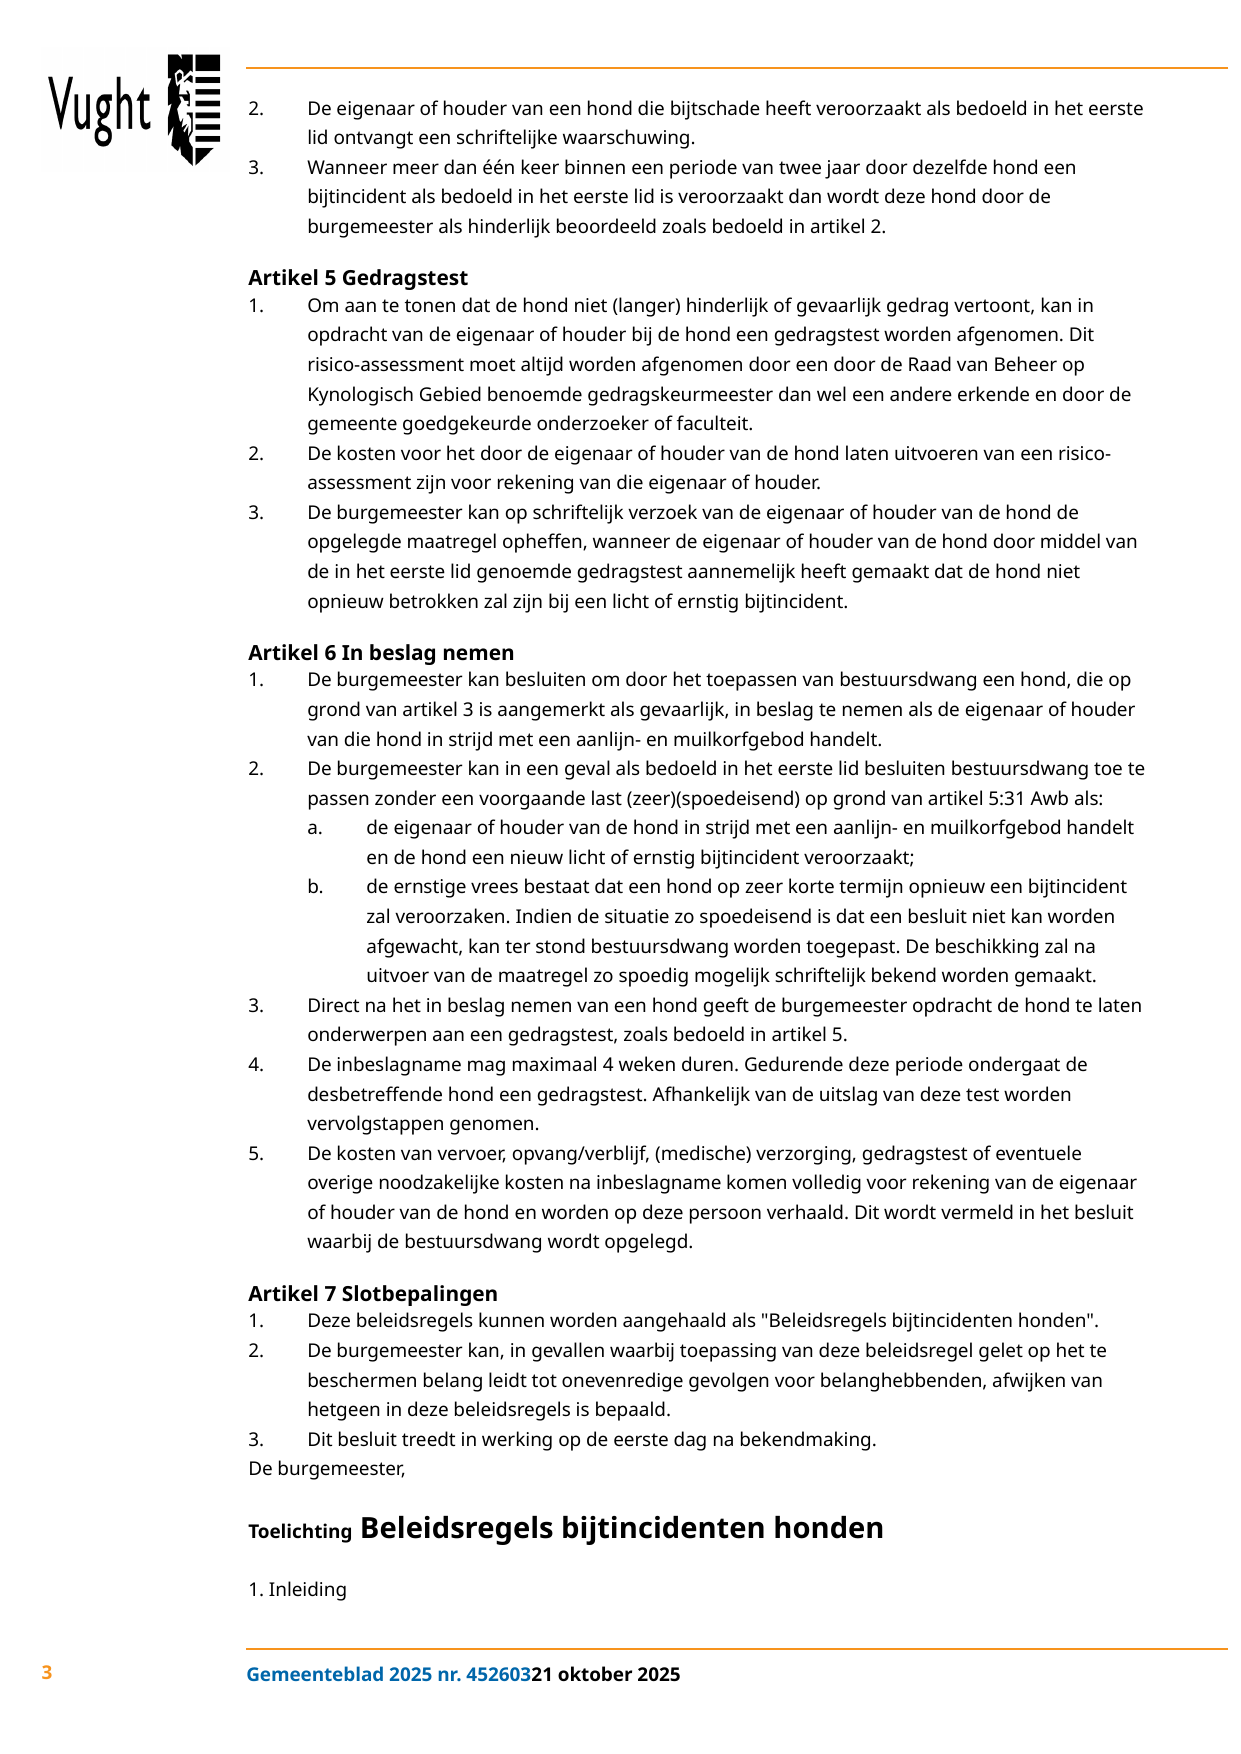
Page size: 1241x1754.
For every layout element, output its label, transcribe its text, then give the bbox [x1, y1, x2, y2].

text Artikel 7 Slotbepalingen [248, 1279, 1152, 1308]
list Wanneer meer dan één keer binnen een periode van twee jaar door dezelfde hond een bijtincident als bedoeld in het eerste lid is veroorzaakt dan wordt deze hond door de burgemeester als hinderlijk beoordeeld zoals bedoeld in artikel 2. [248, 154, 1152, 239]
list Deze beleidsregels kunnen worden aangehaald als "Beleidsregels bijtincidenten honden". [248, 1308, 1152, 1333]
list De kosten voor het door de eigenaar of houder van de hond laten uitvoeren van een risico-assessment zijn voor rekening van die eigenaar of houder. [248, 440, 1152, 495]
list De burgemeester kan in een geval als bedoeld in het eerste lid besluiten bestuursdwang toe te passen zonder een voorgaande last (zeer)(spoedeisend) op grond van artikel 5:31 Awb als: [248, 755, 1152, 811]
text Toelichting Beleidsregels bijtincidenten honden [248, 1507, 1152, 1547]
list De burgemeester kan, in gevallen waarbij toepassing van deze beleidsregel gelet op het te beschermen belang leidt tot onevenredige gevolgen voor belanghebbenden, afwijken van hetgeen in deze beleidsregels is bepaald. [248, 1337, 1152, 1422]
picture [41, 47, 231, 172]
text De burgemeester, [248, 1456, 1152, 1481]
list Direct na het in beslag nemen van een hond geeft de burgemeester opdracht de hond te laten onderwerpen aan een gedragstest, zoals bedoeld in artikel 5. [248, 992, 1152, 1047]
list De kosten van vervoer, opvang/verblijf, (medische) verzorging, gedragstest of eventuele overige noodzakelijke kosten na inbeslagname komen volledig voor rekening van de eigenaar of houder van de hond en worden op deze persoon verhaald. Dit wordt vermeld in het besluit waarbij de bestuursdwang wordt opgelegd. [248, 1140, 1152, 1254]
list De burgemeester kan besluiten om door het toepassen van bestuursdwang een hond, die op grond van artikel 3 is aangemerkt als gevaarlijk, in beslag te nemen als de eigenaar of houder van die hond in strijd met een aanlijn- en muilkorfgebod handelt. [248, 667, 1152, 752]
list De inbeslagname mag maximaal 4 weken duren. Gedurende deze periode ondergaat de desbetreffende hond een gedragstest. Afhankelijk van de uitslag van deze test worden vervolgstappen genomen. [248, 1051, 1152, 1136]
text Artikel 5 Gedragstest [248, 263, 1152, 292]
text Artikel 6 In beslag nemen [248, 638, 1152, 667]
text 1. Inleiding [248, 1576, 1152, 1602]
list Dit besluit treedt in werking op de eerste dag na bekendmaking. [248, 1426, 1152, 1452]
list de ernstige vrees bestaat dat een hond op zeer korte termijn opnieuw een bijtincident zal veroorzaken. Indien de situatie zo spoedeisend is dat een besluit niet kan worden afgewacht, kan ter stond bestuursdwang worden toegepast. De beschikking zal na uitvoer van de maatregel zo spoedig mogelijk schriftelijk bekend worden gemaakt. [307, 874, 1152, 988]
list De burgemeester kan op schriftelijk verzoek van de eigenaar of houder van de hond de opgelegde maatregel opheffen, wanneer de eigenaar of houder van de hond door middel van de in het eerste lid genoemde gedragstest aannemelijk heeft gemaakt dat de hond niet opnieuw betrokken zal zijn bij een licht of ernstig bijtincident. [248, 499, 1152, 613]
list Om aan te tonen dat de hond niet (langer) hinderlijk of gevaarlijk gedrag vertoont, kan in opdracht van de eigenaar of houder bij de hond een gedragstest worden afgenomen. Dit risico-assessment moet altijd worden afgenomen door een door de Raad van Beheer op Kynologisch Gebied benoemde gedragskeurmeester dan wel een andere erkende en door de gemeente goedgekeurde onderzoeker of faculteit. [248, 292, 1152, 436]
list de eigenaar of houder van de hond in strijd met een aanlijn- en muilkorfgebod handelt en de hond een nieuw licht of ernstig bijtincident veroorzaakt; [307, 814, 1152, 870]
list De eigenaar of houder van een hond die bijtschade heeft veroorzaakt als bedoeld in het eerste lid ontvangt een schriftelijke waarschuwing. [248, 95, 1152, 150]
